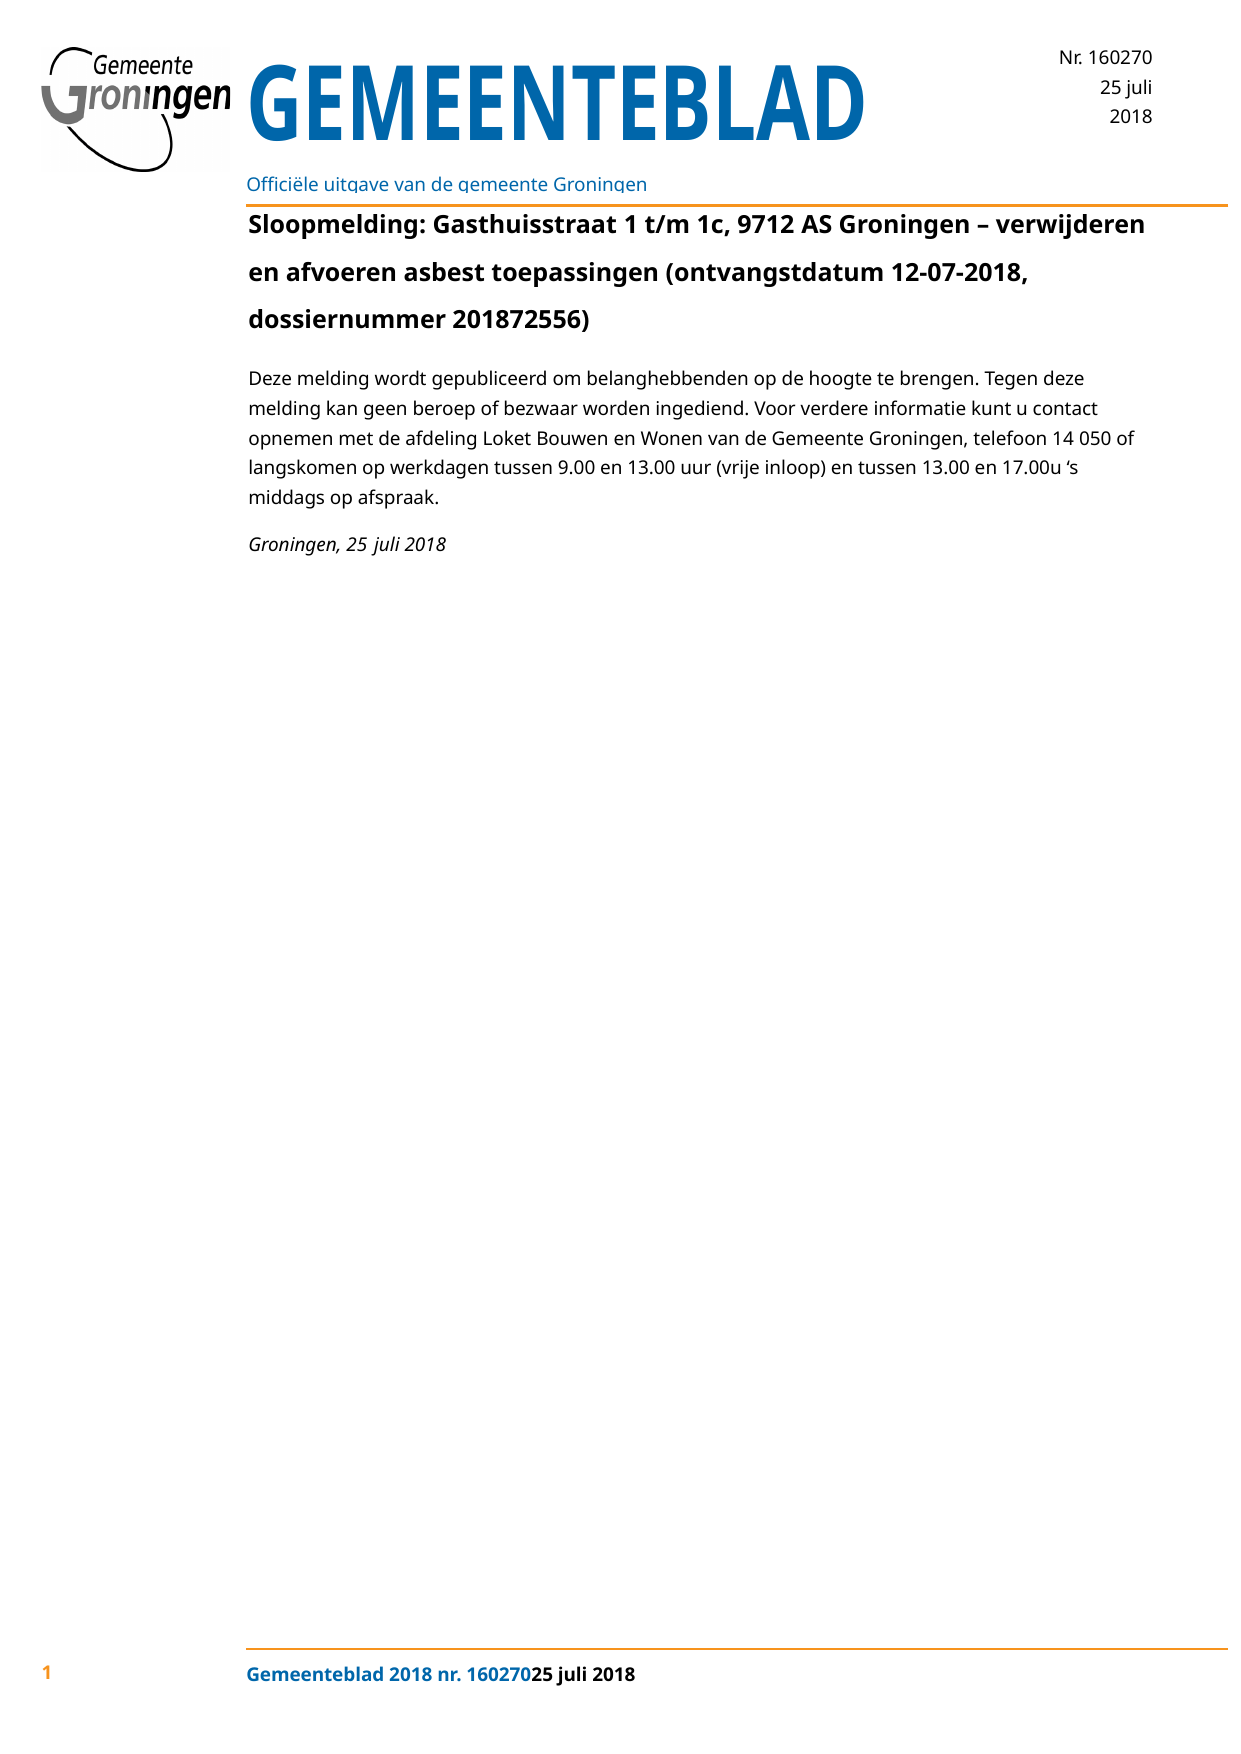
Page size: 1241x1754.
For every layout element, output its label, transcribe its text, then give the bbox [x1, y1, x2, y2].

text Groningen, 25 juli 2018 [248, 532, 1152, 557]
text Sloopmelding: Gasthuisstraat 1 t/m 1c, 9712 AS Groningen – verwijderen en afvoeren asbest toepassingen (ontvangstdatum 12-07-2018, dossiernummer 201872556) [248, 207, 1152, 336]
picture [41, 47, 231, 172]
text Deze melding wordt gepubliceerd om belanghebbenden op de hoogte te brengen. Tegen deze melding kan geen beroep of bezwaar worden ingediend. Voor verdere informatie kunt u contact opnemen met de afdeling Loket Bouwen en Wonen van de Gemeente Groningen, telefoon 14 050 of langskomen op werkdagen tussen 9.00 en 13.00 uur (vrije inloop) en tussen 13.00 en 17.00u ‘s middags op afspraak. [248, 366, 1152, 509]
